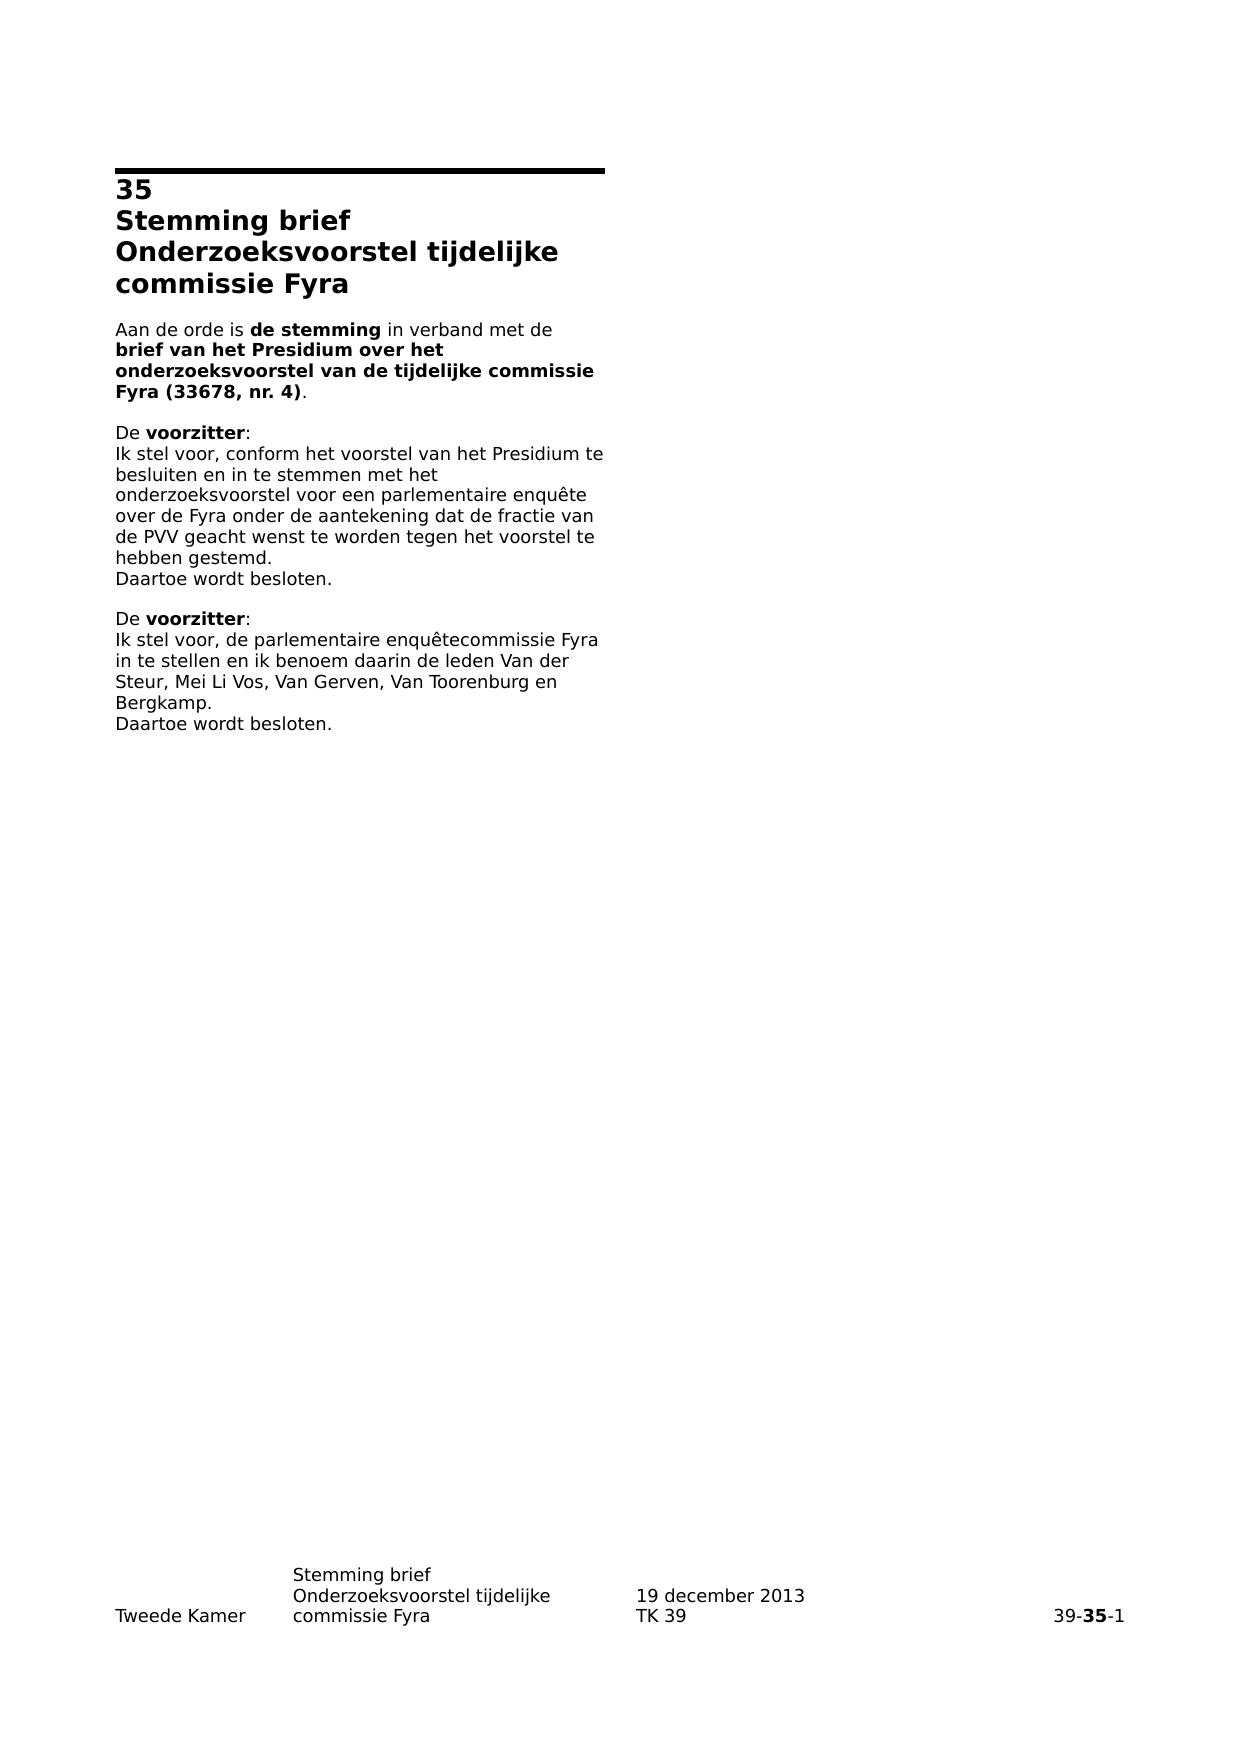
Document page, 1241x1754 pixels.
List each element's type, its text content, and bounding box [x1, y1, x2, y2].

text Daartoe wordt besloten. [115, 568, 605, 589]
text Daartoe wordt besloten. [115, 713, 605, 734]
text Ik stel voor, de parlementaire enquêtecommissie Fyra in te stellen en ik benoem daarin de leden Van der Steur, Mei Li Vos, Van Gerven, Van Toorenburg en Bergkamp. [115, 630, 605, 713]
title 35 Stemming brief Onderzoeksvoorstel tijdelijke commissie Fyra [115, 174, 605, 299]
text De voorzitter: [115, 423, 605, 443]
text De voorzitter: [115, 609, 605, 630]
text Ik stel voor, conform het voorstel van het Presidium te besluiten en in te stemmen met het onderzoeksvoorstel voor een parlementaire enquête over de Fyra onder de aantekening dat de fractie van de PVV geacht wenst te worden tegen het voorstel te hebben gestemd. [115, 443, 605, 568]
text Aan de orde is de stemming in verband met de brief van het Presidium over het onderzoeksvoorstel van de tijdelijke commissie Fyra (33678, nr. 4). [115, 319, 605, 403]
